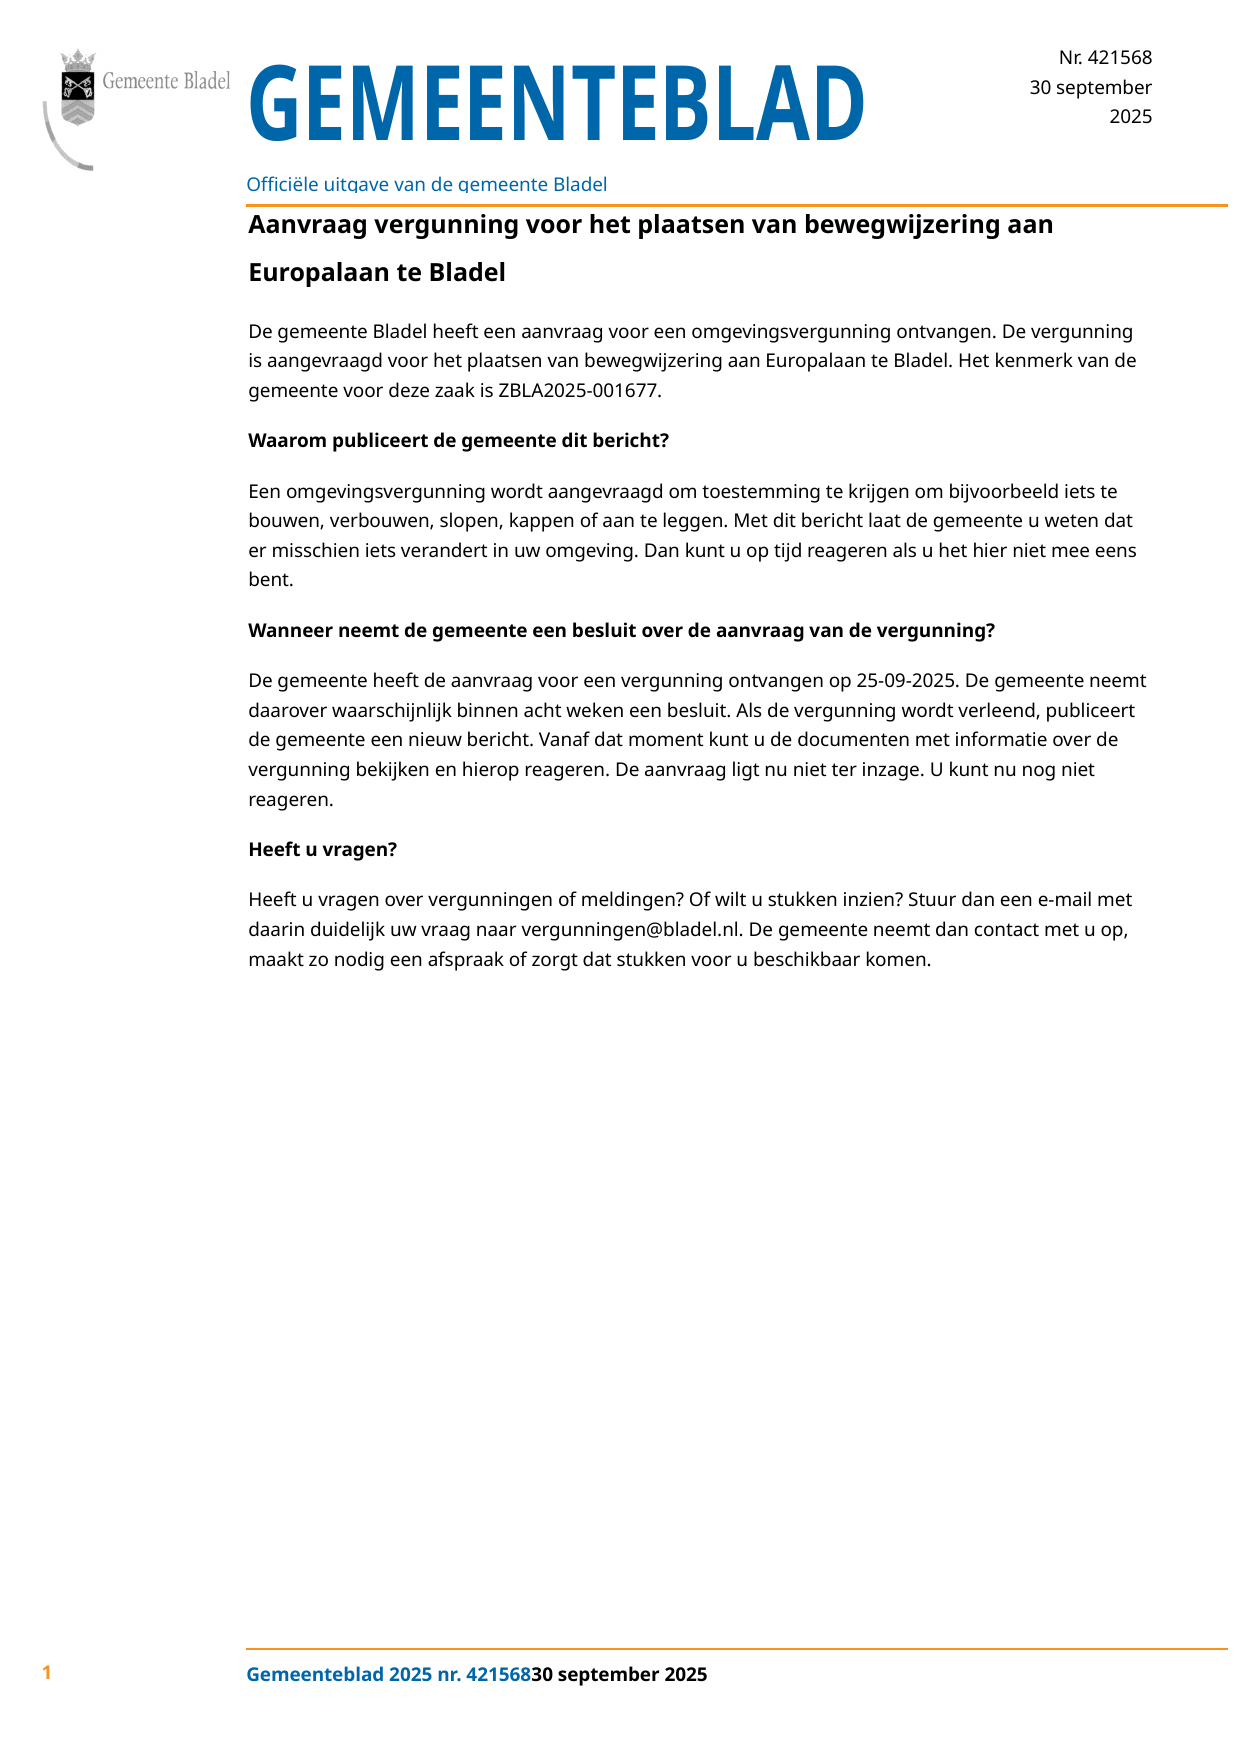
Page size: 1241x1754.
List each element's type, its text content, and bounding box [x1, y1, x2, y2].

text Aanvraag vergunning voor het plaatsen van bewegwijzering aan Europalaan te Bladel [248, 207, 1152, 288]
text Een omgevingsvergunning wordt aangevraagd om toestemming te krijgen om bijvoorbeeld iets te bouwen, verbouwen, slopen, kappen of aan te leggen. Met dit bericht laat de gemeente u weten dat er misschien iets verandert in uw omgeving. Dan kunt u op tijd reageren als u het hier niet mee eens bent. [248, 478, 1152, 592]
text Wanneer neemt de gemeente een besluit over de aanvraag van de vergunning? [248, 617, 1152, 643]
text De gemeente Bladel heeft een aanvraag voor een omgevingsvergunning ontvangen. De vergunning is aangevraagd voor het plaatsen van bewegwijzering aan Europalaan te Bladel. Het kenmerk van de gemeente voor deze zaak is ZBLA2025-001677. [248, 318, 1152, 403]
picture [41, 47, 231, 172]
text Waarom publiceert de gemeente dit bericht? [248, 427, 1152, 453]
text De gemeente heeft de aanvraag voor een vergunning ontvangen op 25-09-2025. De gemeente neemt daarover waarschijnlijk binnen acht weken een besluit. Als de vergunning wordt verleend, publiceert de gemeente een nieuw bericht. Vanaf dat moment kunt u de documenten met informatie over de vergunning bekijken en hierop reageren. De aanvraag ligt nu niet ter inzage. U kunt nu nog niet reageren. [248, 667, 1152, 812]
text Heeft u vragen over vergunningen of meldingen? Of wilt u stukken inzien? Stuur dan een e-mail met daarin duidelijk uw vraag naar vergunningen@bladel.nl. De gemeente neemt dan contact met u op, maakt zo nodig een afspraak of zorgt dat stukken voor u beschikbaar komen. [248, 887, 1152, 972]
text Heeft u vragen? [248, 836, 1152, 862]
